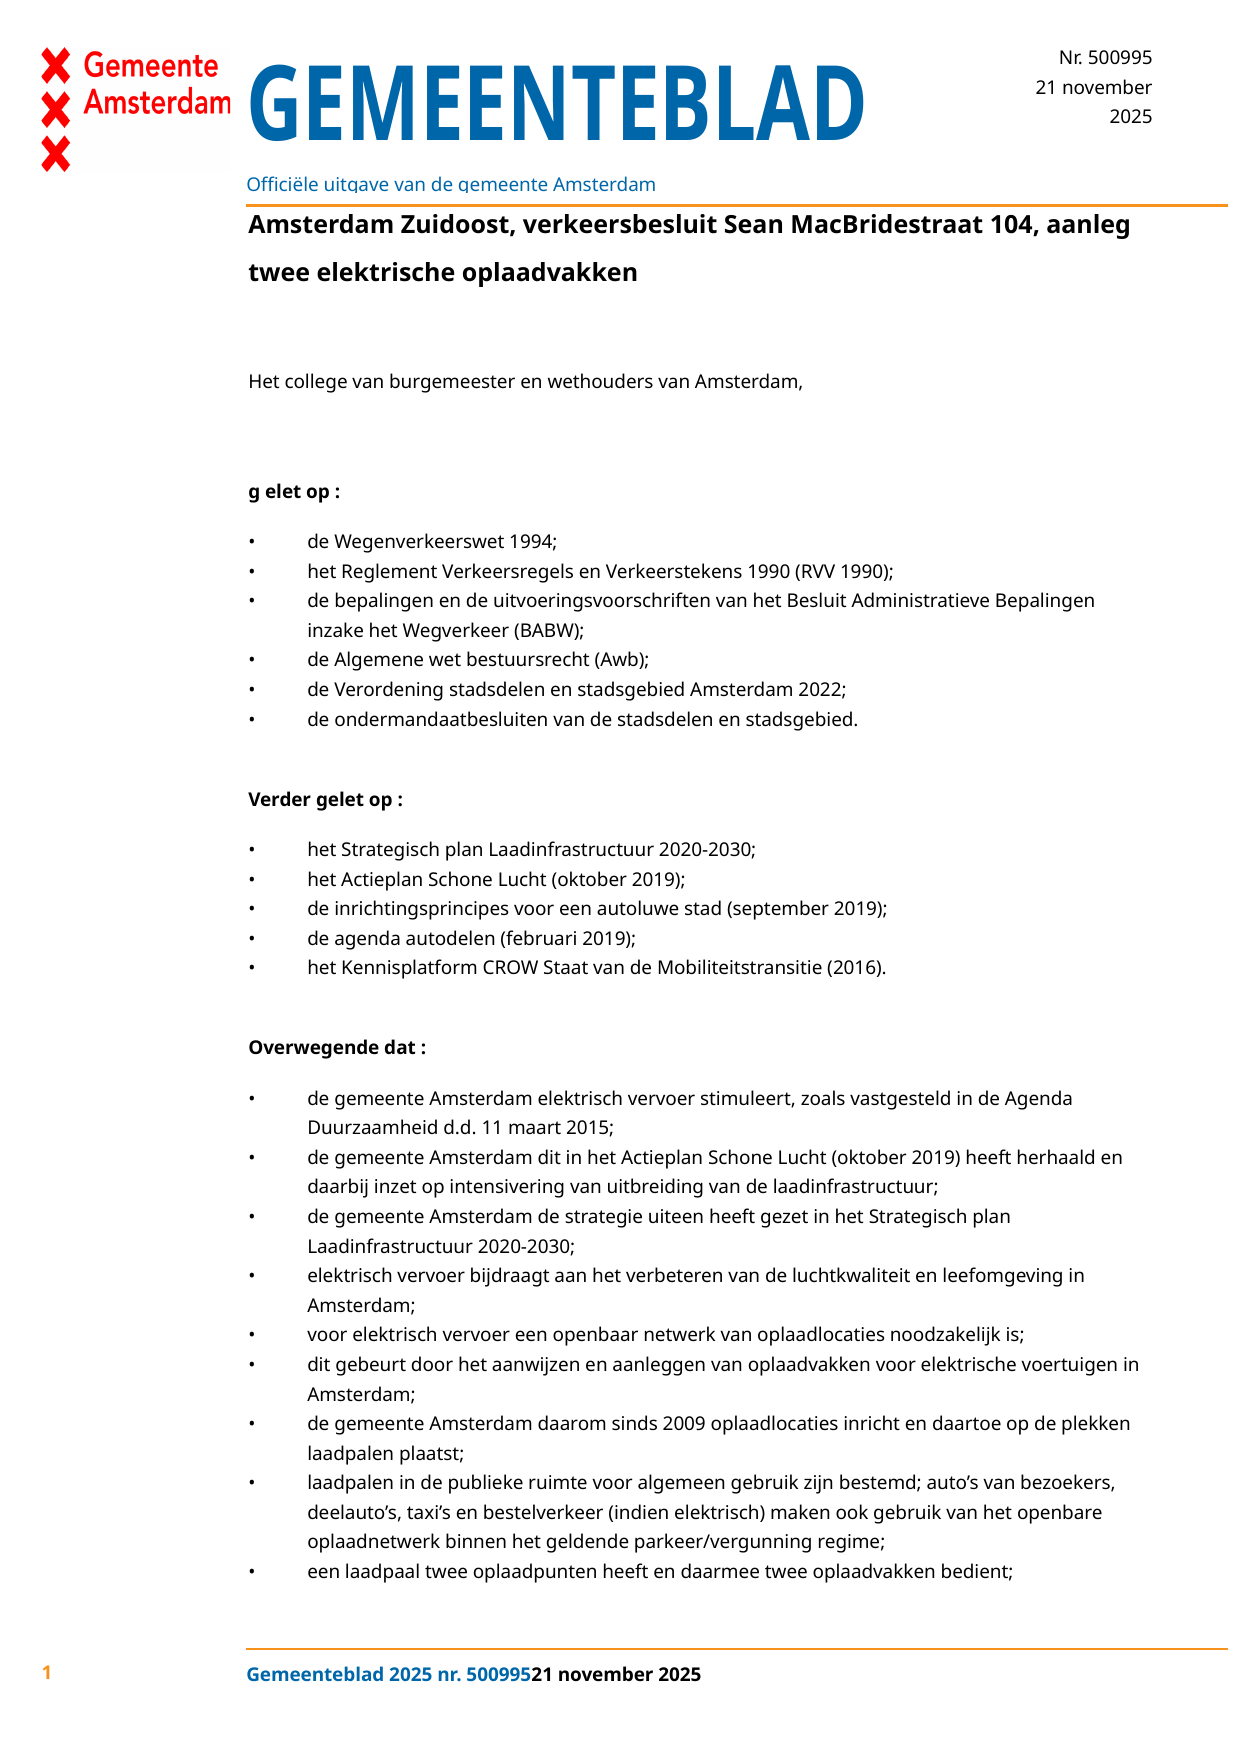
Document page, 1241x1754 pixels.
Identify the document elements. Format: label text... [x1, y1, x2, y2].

list de Wegenverkeerswet 1994; [248, 528, 1152, 554]
list de gemeente Amsterdam daarom sinds 2009 oplaadlocaties inricht en daartoe op de plekken laadpalen plaatst; [248, 1410, 1152, 1466]
list dit gebeurt door het aanwijzen en aanleggen van oplaadvakken voor elektrische voertuigen in Amsterdam; [248, 1351, 1152, 1406]
list het Kennisplatform CROW Staat van de Mobiliteitstransitie (2016). [248, 954, 1152, 980]
text g elet op : [248, 478, 1152, 503]
list het Reglement Verkeersregels en Verkeerstekens 1990 (RVV 1990); [248, 558, 1152, 583]
list de ondermandaatbesluiten van de stadsdelen en stadsgebied. [248, 706, 1152, 731]
text Het college van burgemeester en wethouders van Amsterdam, [248, 368, 1152, 394]
list de agenda autodelen (februari 2019); [248, 925, 1152, 951]
text Verder gelet op : [248, 786, 1152, 811]
list elektrisch vervoer bijdraagt aan het verbeteren van de luchtkwaliteit en leefomgeving in Amsterdam; [248, 1262, 1152, 1318]
list het Actieplan Schone Lucht (oktober 2019); [248, 866, 1152, 891]
list de gemeente Amsterdam de strategie uiteen heeft gezet in het Strategisch plan Laadinfrastructuur 2020-2030; [248, 1203, 1152, 1258]
list voor elektrisch vervoer een openbaar netwerk van oplaadlocaties noodzakelijk is; [248, 1322, 1152, 1347]
text Amsterdam Zuidoost, verkeersbesluit Sean MacBridestraat 104, aanleg twee elektrische oplaadvakken [248, 207, 1152, 288]
list de gemeente Amsterdam dit in het Actieplan Schone Lucht (oktober 2019) heeft herhaald en daarbij inzet op intensivering van uitbreiding van de laadinfrastructuur; [248, 1144, 1152, 1199]
list laadpalen in de publieke ruimte voor algemeen gebruik zijn bestemd; auto’s van bezoekers, deelauto’s, taxi’s en bestelverkeer (indien elektrisch) maken ook gebruik van het openbare oplaadnetwerk binnen het geldende parkeer/vergunning regime; [248, 1469, 1152, 1554]
text Overwegende dat : [248, 1034, 1152, 1060]
list de inrichtingsprincipes voor een autoluwe stad (september 2019); [248, 895, 1152, 921]
list de Algemene wet bestuursrecht (Awb); [248, 647, 1152, 672]
picture [41, 47, 231, 172]
list de Verordening stadsdelen en stadsgebied Amsterdam 2022; [248, 676, 1152, 702]
list het Strategisch plan Laadinfrastructuur 2020-2030; [248, 836, 1152, 862]
list de bepalingen en de uitvoeringsvoorschriften van het Besluit Administratieve Bepalingen inzake het Wegverkeer (BABW); [248, 587, 1152, 643]
list de gemeente Amsterdam elektrisch vervoer stimuleert, zoals vastgesteld in de Agenda Duurzaamheid d.d. 11 maart 2015; [248, 1085, 1152, 1140]
list een laadpaal twee oplaadpunten heeft en daarmee twee oplaadvakken bedient; [248, 1558, 1152, 1584]
